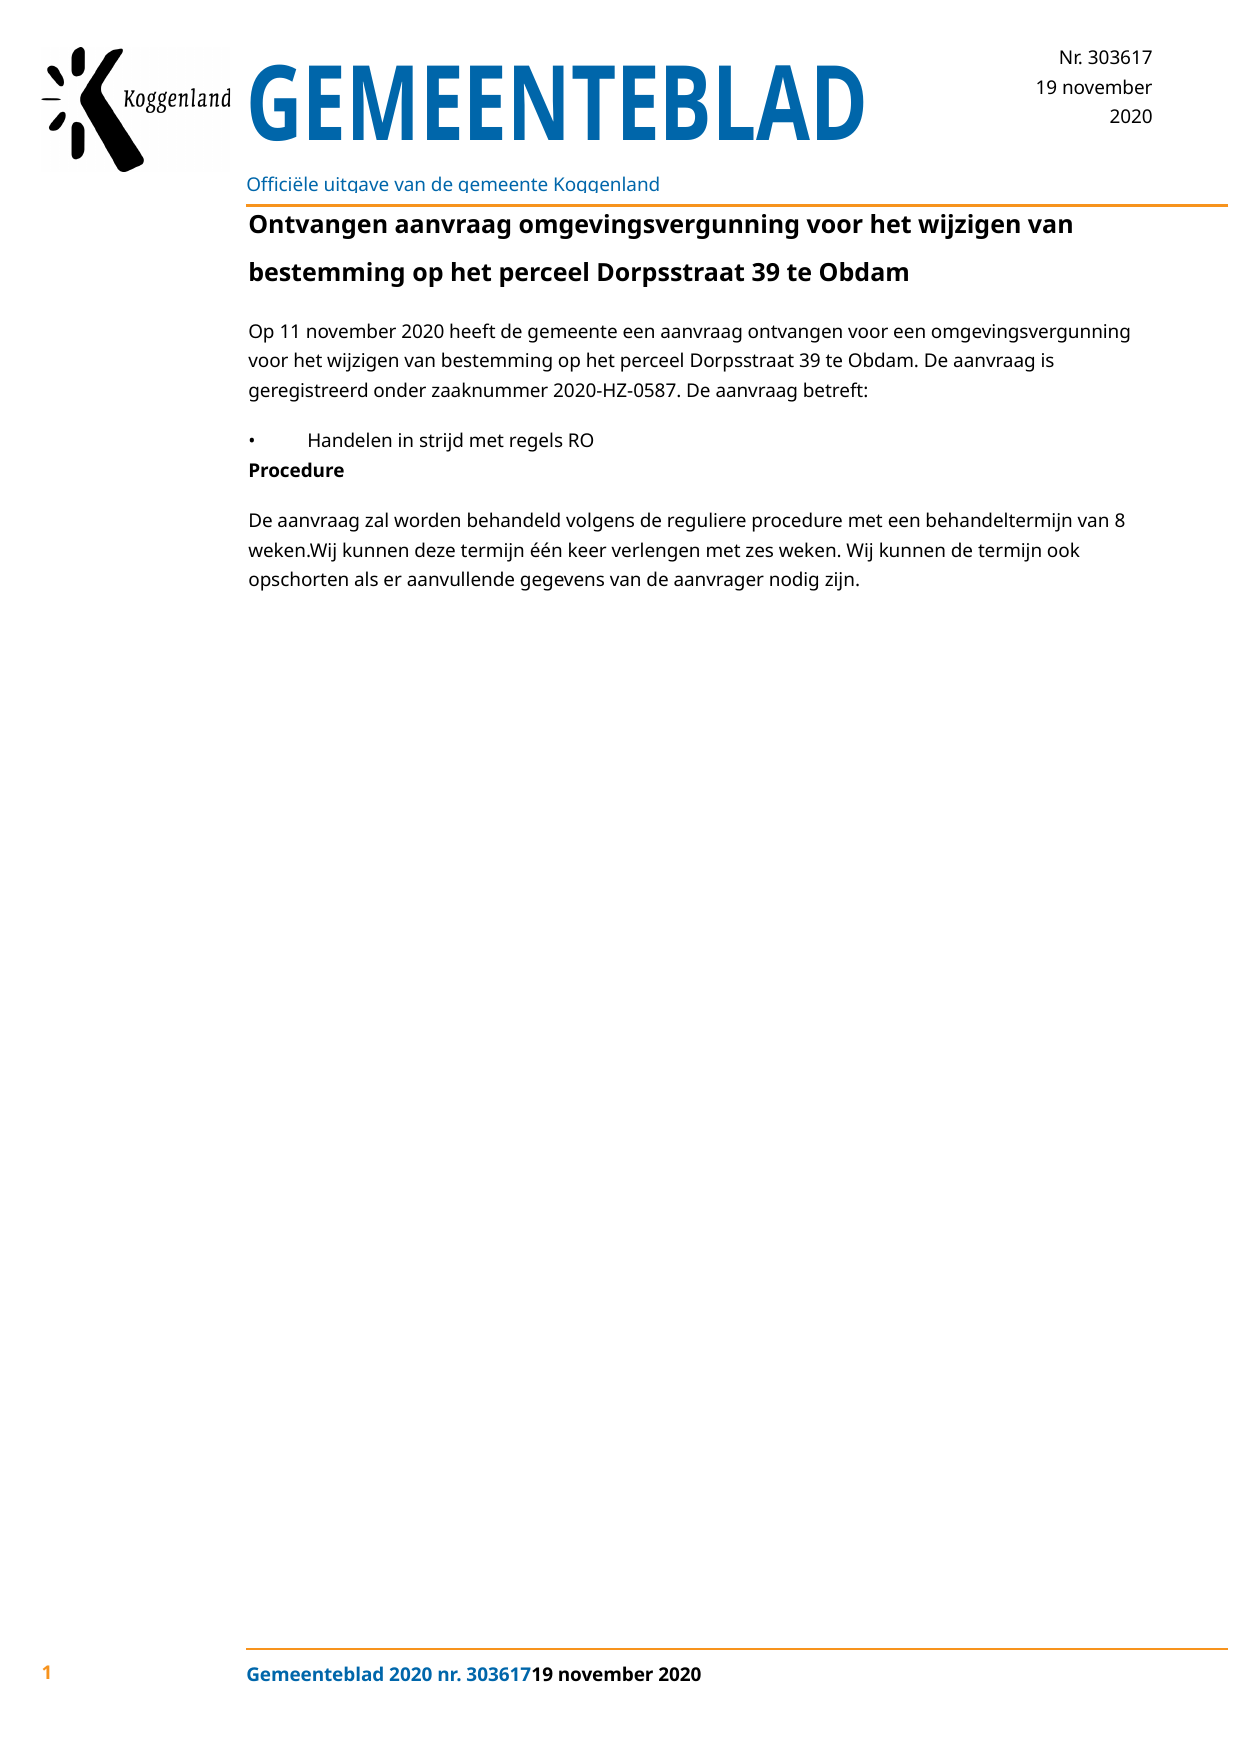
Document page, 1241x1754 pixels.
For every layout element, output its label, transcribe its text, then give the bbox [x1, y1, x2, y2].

text Ontvangen aanvraag omgevingsvergunning voor het wijzigen van bestemming op het perceel Dorpsstraat 39 te Obdam [248, 207, 1152, 288]
text De aanvraag zal worden behandeld volgens de reguliere procedure met een behandeltermijn van 8 weken.Wij kunnen deze termijn één keer verlengen met zes weken. Wij kunnen de termijn ook opschorten als er aanvullende gegevens van de aanvrager nodig zijn. [248, 507, 1152, 592]
text Procedure [248, 457, 1152, 483]
text Op 11 november 2020 heeft de gemeente een aanvraag ontvangen voor een omgevingsvergunning voor het wijzigen van bestemming op het perceel Dorpsstraat 39 te Obdam. De aanvraag is geregistreerd onder zaaknummer 2020-HZ-0587. De aanvraag betreft: [248, 318, 1152, 403]
picture [41, 47, 231, 172]
list Handelen in strijd met regels RO [248, 427, 1152, 453]
